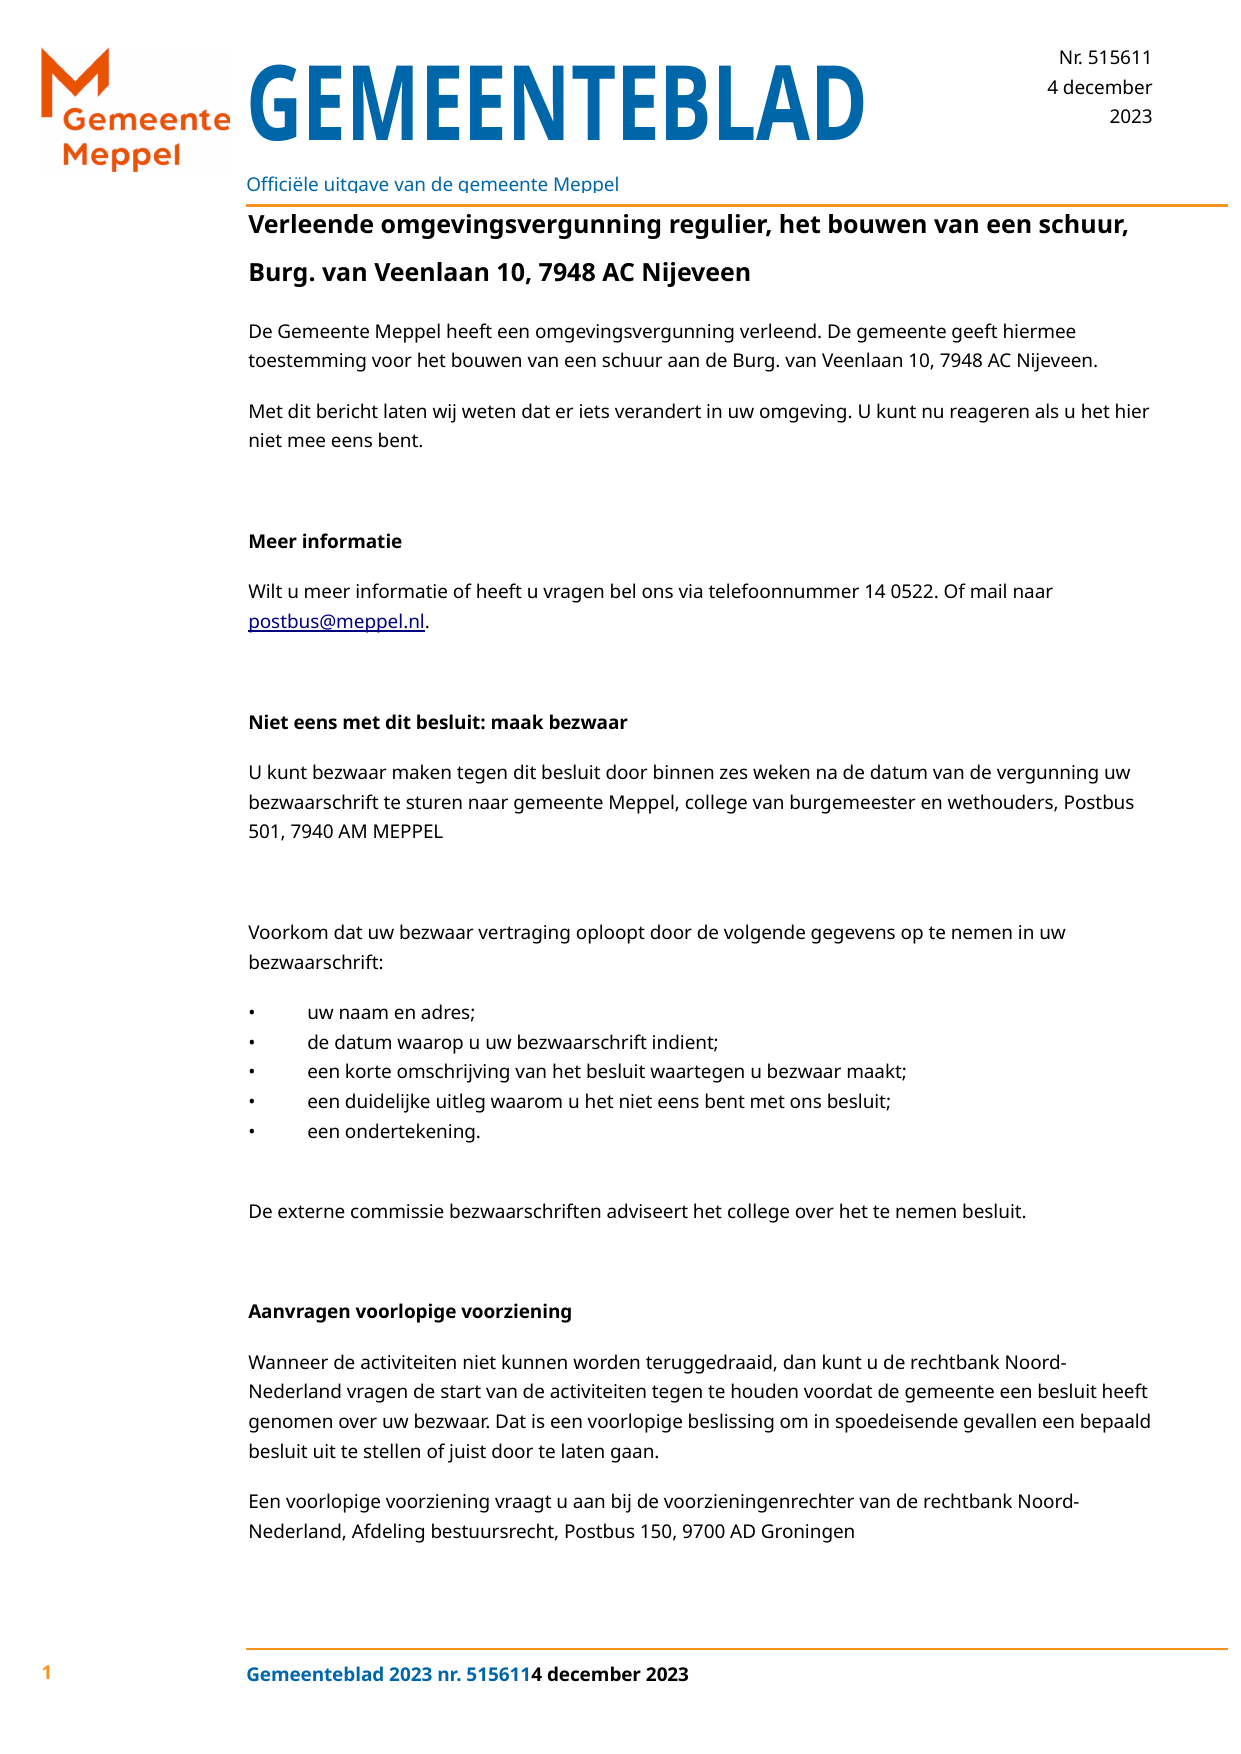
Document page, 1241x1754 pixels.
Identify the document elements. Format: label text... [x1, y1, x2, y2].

text Niet eens met dit besluit: maak bezwaar [248, 709, 1152, 735]
text Meer informatie [248, 528, 1152, 554]
text U kunt bezwaar maken tegen dit besluit door binnen zes weken na de datum van de vergunning uw bezwaarschrift te sturen naar gemeente Meppel, college van burgemeester en wethouders, Postbus 501, 7940 AM MEPPEL [248, 759, 1152, 844]
text De Gemeente Meppel heeft een omgevingsvergunning verleend. De gemeente geeft hiermee toestemming voor het bouwen van een schuur aan de Burg. van Veenlaan 10, 7948 AC Nijeveen. [248, 318, 1152, 373]
text Voorkom dat uw bezwaar vertraging oploopt door de volgende gegevens op te nemen in uw bezwaarschrift: [248, 919, 1152, 975]
text Verleende omgevingsvergunning regulier, het bouwen van een schuur, Burg. van Veenlaan 10, 7948 AC Nijeveen [248, 207, 1152, 288]
text Wilt u meer informatie of heeft u vragen bel ons via telefoonnummer 14 0522. Of mail naar postbus@meppel.nl. [248, 579, 1152, 634]
text Aanvragen voorlopige voorziening [248, 1299, 1152, 1324]
text Wanneer de activiteiten niet kunnen worden teruggedraaid, dan kunt u de rechtbank Noord-Nederland vragen de start van de activiteiten tegen te houden voordat de gemeente een besluit heeft genomen over uw bezwaar. Dat is een voorlopige beslissing om in spoedeisende gevallen een bepaald besluit uit te stellen of juist door te laten gaan. [248, 1349, 1152, 1464]
list een korte omschrijving van het besluit waartegen u bezwaar maakt; [248, 1059, 1152, 1084]
list een ondertekening. [248, 1118, 1152, 1144]
text Een voorlopige voorziening vraagt u aan bij de voorzieningenrechter van de rechtbank Noord-Nederland, Afdeling bestuursrecht, Postbus 150, 9700 AD Groningen [248, 1488, 1152, 1544]
list de datum waarop u uw bezwaarschrift indient; [248, 1029, 1152, 1055]
list een duidelijke uitleg waarom u het niet eens bent met ons besluit; [248, 1088, 1152, 1114]
text De externe commissie bezwaarschriften adviseert het college over het te nemen besluit. [248, 1198, 1152, 1224]
text Met dit bericht laten wij weten dat er iets verandert in uw omgeving. U kunt nu reageren als u het hier niet mee eens bent. [248, 398, 1152, 453]
list uw naam en adres; [248, 999, 1152, 1025]
picture [41, 47, 231, 172]
